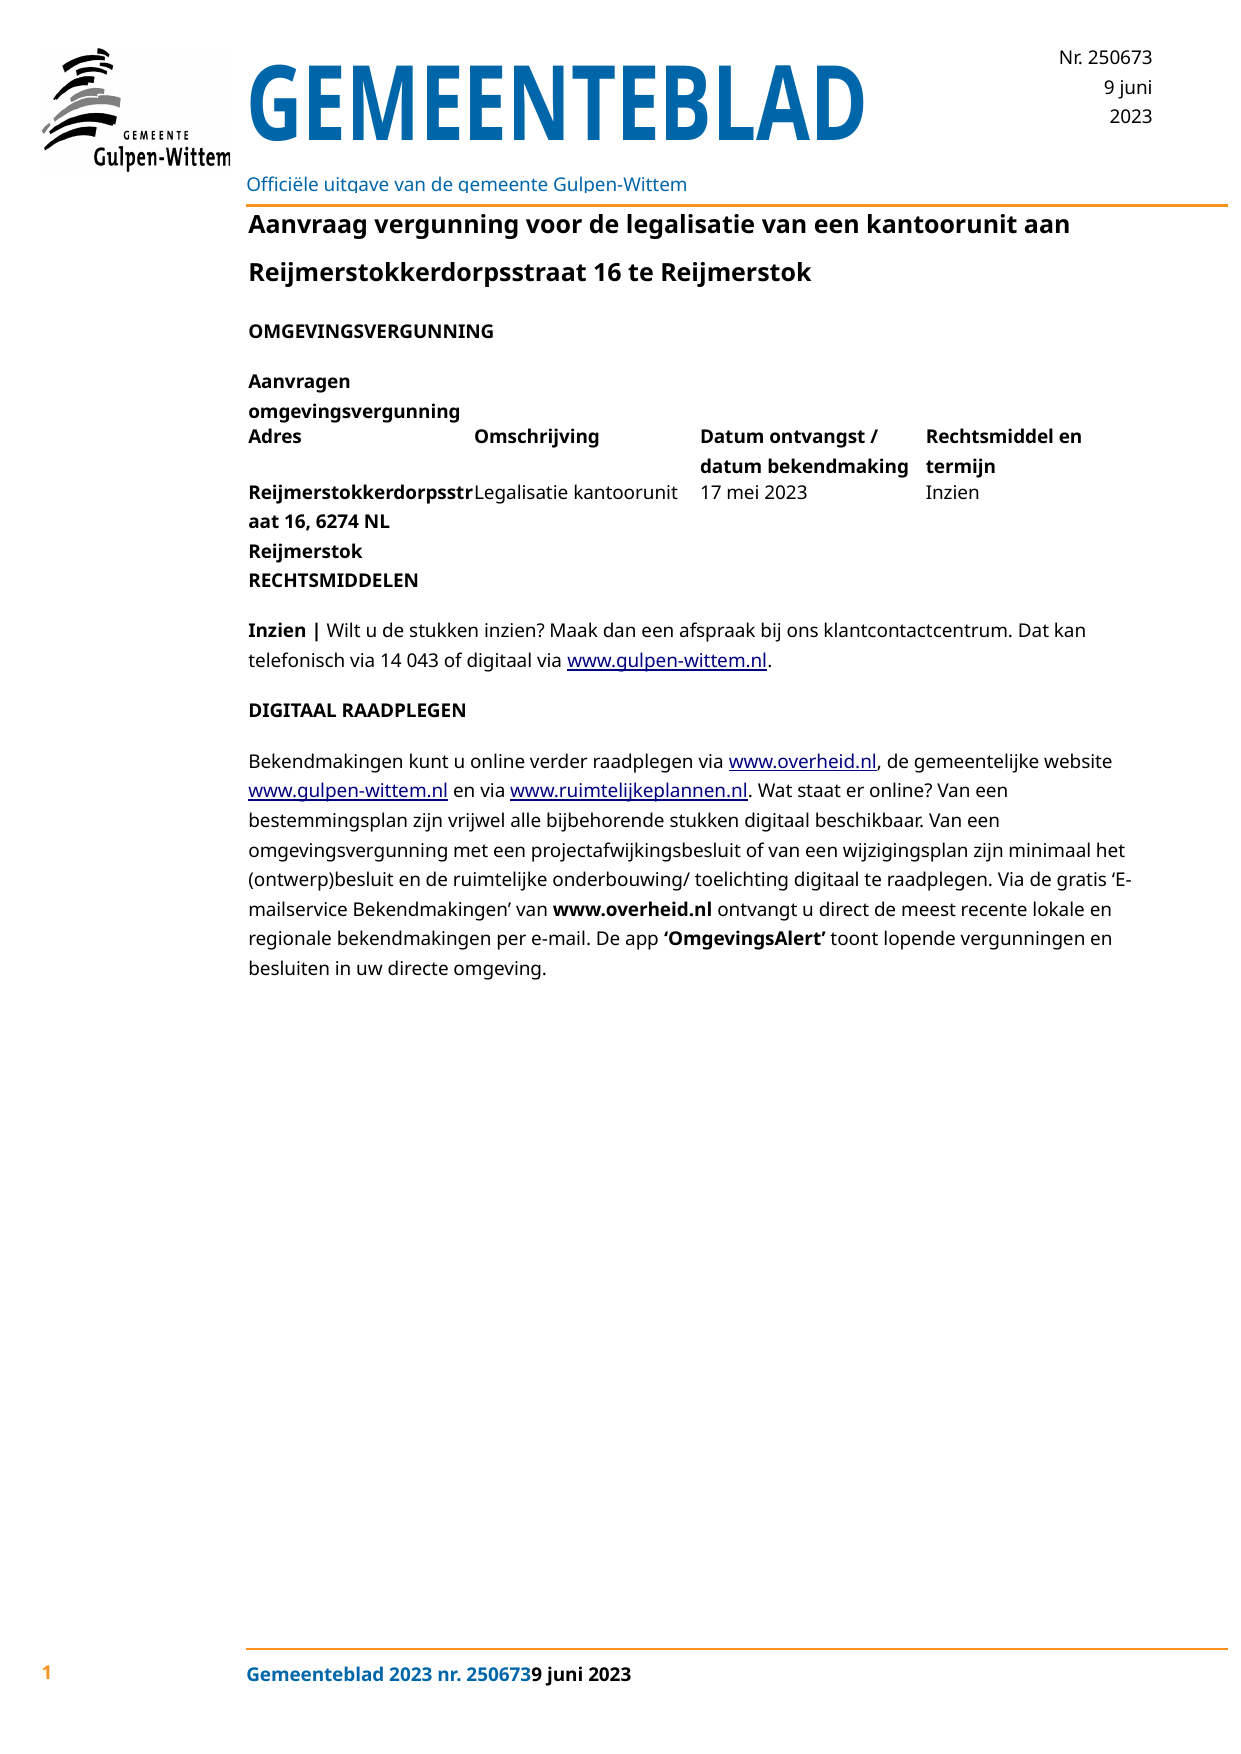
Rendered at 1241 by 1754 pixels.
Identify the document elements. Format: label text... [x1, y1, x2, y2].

table_header [474, 369, 700, 424]
text Inzien | Wilt u de stukken inzien? Maak dan een afspraak bij ons klantcontactcentrum. Dat kan telefonisch via 14 043 of digitaal via www.gulpen-wittem.nl. [248, 618, 1152, 673]
text OMGEVINGSVERGUNNING [248, 318, 1152, 344]
picture [41, 47, 231, 172]
text Aanvraag vergunning voor de legalisatie van een kantoorunit aan Reijmerstokkerdorpsstraat 16 te Reijmerstok [248, 207, 1152, 288]
table_cell Omschrijving [474, 424, 700, 479]
table_cell Adres [248, 424, 474, 479]
text DIGITAAL RAADPLEGEN [248, 698, 1152, 723]
table_cell Reijmerstokkerdorpsstraat 16, 6274 NL Reijmerstok [248, 479, 474, 564]
table_header Aanvragen omgevingsvergunning [248, 369, 474, 424]
table_cell Datum ontvangst / datum bekendmaking [700, 424, 926, 479]
table_header [926, 369, 1152, 424]
text Bekendmakingen kunt u online verder raadplegen via www.overheid.nl, de gemeentelijke website www.gulpen-wittem.nl en via www.ruimtelijkeplannen.nl. Wat staat er online? Van een bestemmingsplan zijn vrijwel alle bijbehorende stukken digitaal beschikbaar. Van een omgevingsvergunning met een projectafwijkingsbesluit of van een wijzigingsplan zijn minimaal het (ontwerp)besluit en de ruimtelijke onderbouwing/ toelichting digitaal te raadplegen. Via de gratis ‘E-mailservice Bekendmakingen’ van www.overheid.nl ontvangt u direct de meest recente lokale en regionale bekendmakingen per e-mail. De app ‘OmgevingsAlert’ toont lopende vergunningen en besluiten in uw directe omgeving. [248, 748, 1152, 981]
table_cell 17 mei 2023 [700, 479, 926, 564]
table_header [700, 369, 926, 424]
table_cell Inzien [926, 479, 1152, 564]
text RECHTSMIDDELEN [248, 567, 1152, 593]
table_cell Rechtsmiddel en termijn [926, 424, 1152, 479]
table_cell Legalisatie kantoorunit [474, 479, 700, 564]
